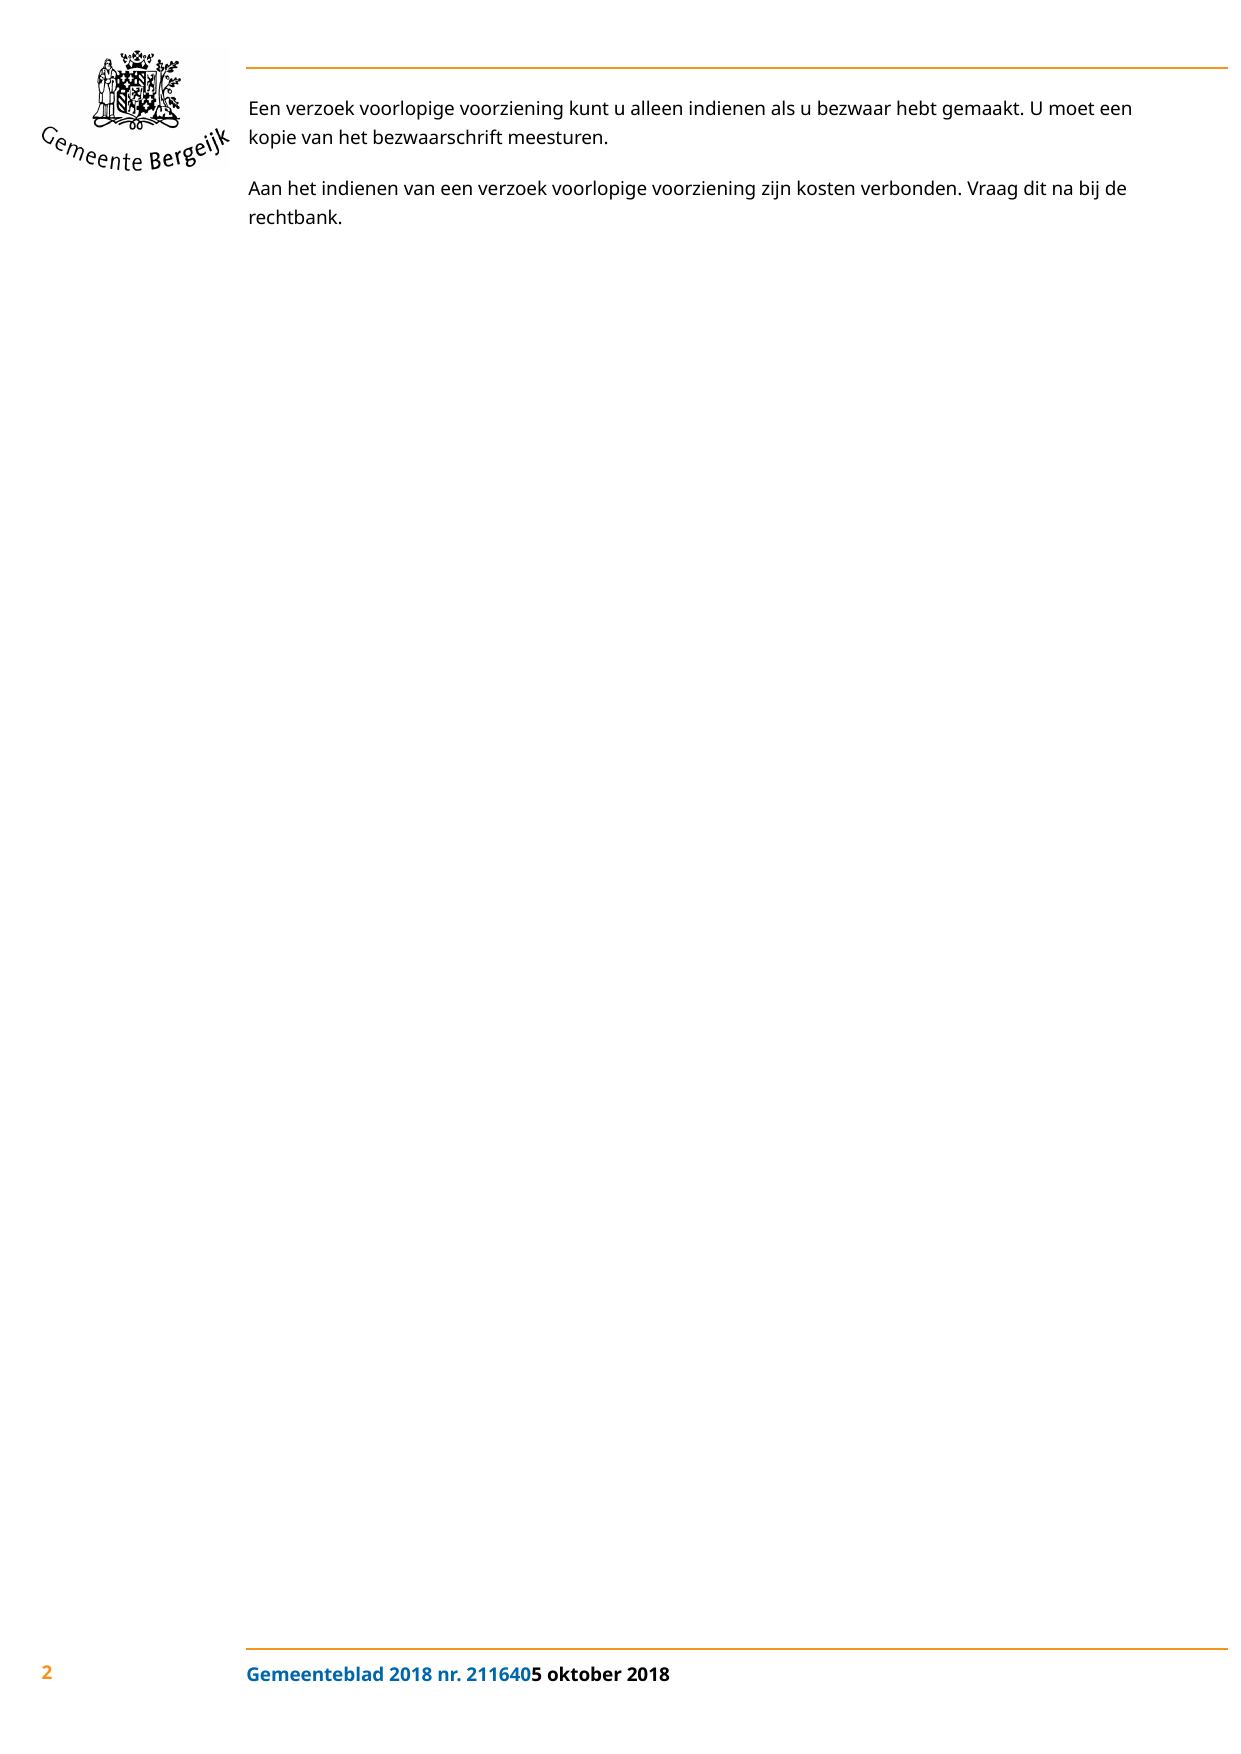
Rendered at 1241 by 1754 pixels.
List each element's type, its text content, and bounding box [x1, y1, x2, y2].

picture [41, 47, 231, 172]
text Aan het indienen van een verzoek voorlopige voorziening zijn kosten verbonden. Vraag dit na bij de rechtbank. [248, 175, 1152, 230]
text Een verzoek voorlopige voorziening kunt u alleen indienen als u bezwaar hebt gemaakt. U moet een kopie van het bezwaarschrift meesturen. [248, 95, 1152, 150]
